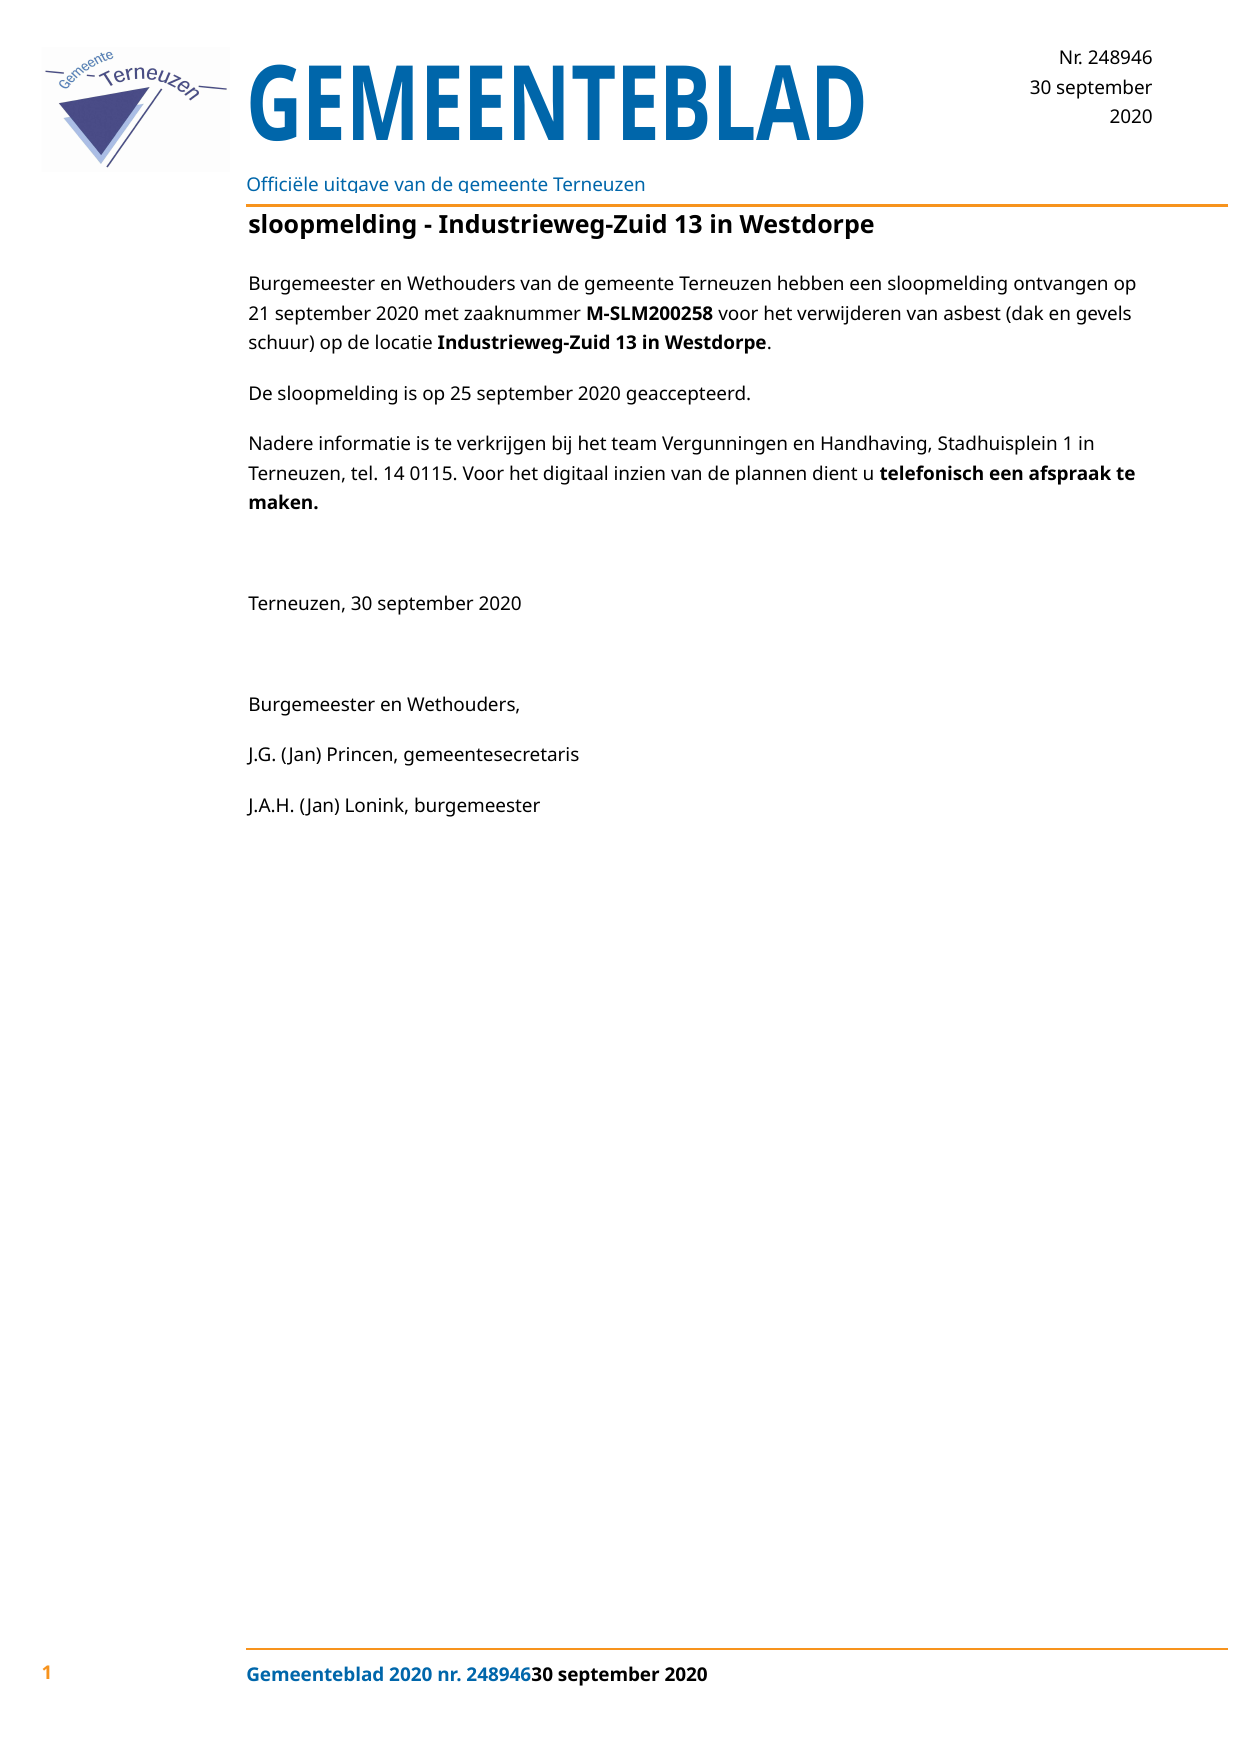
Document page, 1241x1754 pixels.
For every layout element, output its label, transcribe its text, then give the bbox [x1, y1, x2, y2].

text sloopmelding - Industrieweg-Zuid 13 in Westdorpe [248, 207, 1152, 241]
text Burgemeester en Wethouders van de gemeente Terneuzen hebben een sloopmelding ontvangen op 21 september 2020 met zaaknummer M-SLM200258 voor het verwijderen van asbest (dak en gevels schuur) op de locatie Industrieweg-Zuid 13 in Westdorpe. [248, 270, 1152, 355]
text Burgemeester en Wethouders, [248, 691, 1152, 717]
text Terneuzen, 30 september 2020 [248, 590, 1152, 616]
picture [41, 47, 231, 172]
text Nadere informatie is te verkrijgen bij het team Vergunningen en Handhaving, Stadhuisplein 1 in Terneuzen, tel. 14 0115. Voor het digitaal inzien van de plannen dient u telefonisch een afspraak te maken. [248, 430, 1152, 515]
text De sloopmelding is op 25 september 2020 geaccepteerd. [248, 380, 1152, 406]
text J.G. (Jan) Princen, gemeentesecretaris [248, 742, 1152, 767]
text J.A.H. (Jan) Lonink, burgemeester [248, 792, 1152, 818]
